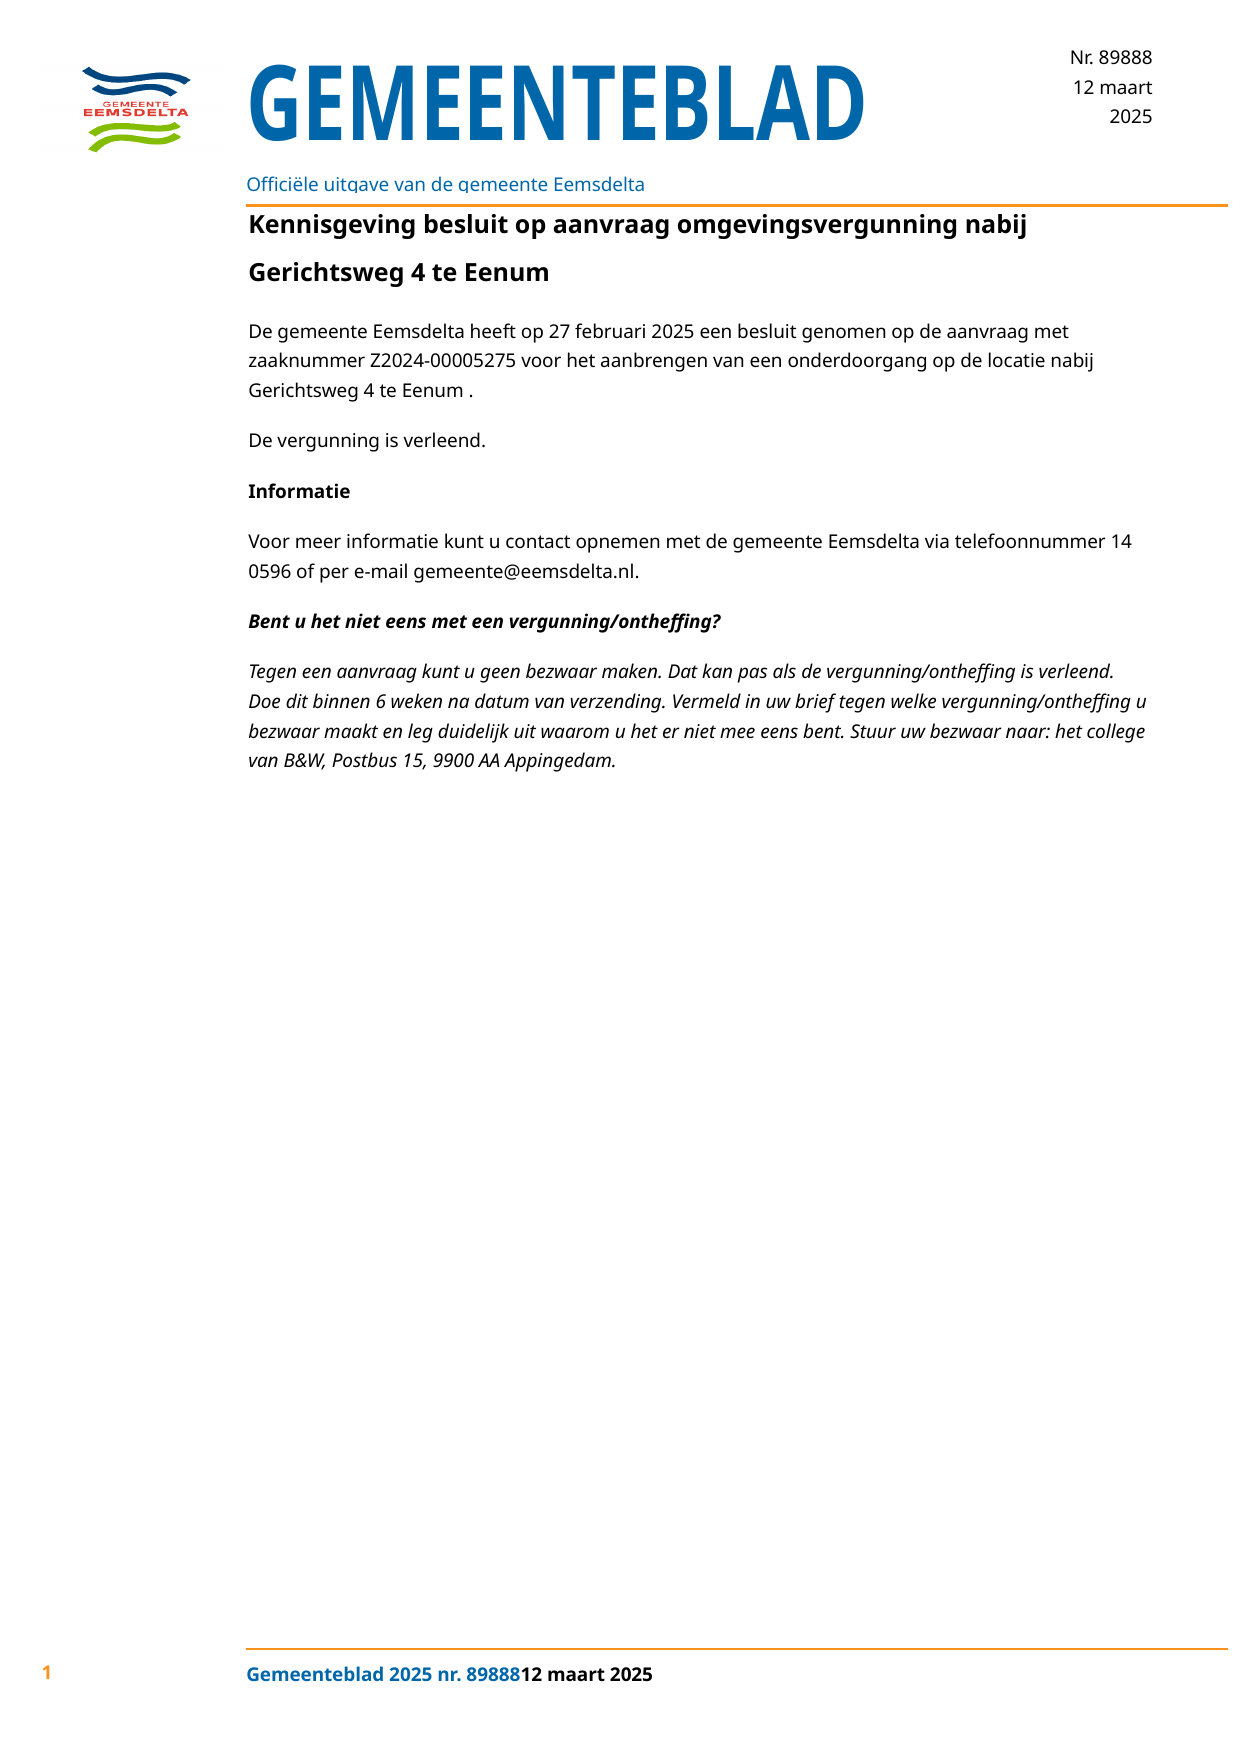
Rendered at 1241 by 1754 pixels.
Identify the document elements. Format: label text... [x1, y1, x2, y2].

text De vergunning is verleend. [248, 427, 1152, 453]
text Bent u het niet eens met een vergunning/ontheffing? [248, 608, 1152, 634]
text De gemeente Eemsdelta heeft op 27 februari 2025 een besluit genomen op de aanvraag met zaaknummer Z2024-00005275 voor het aanbrengen van een onderdoorgang op de locatie nabij Gerichtsweg 4 te Eenum . [248, 318, 1152, 403]
text Informatie [248, 478, 1152, 504]
text Kennisgeving besluit op aanvraag omgevingsvergunning nabij Gerichtsweg 4 te Eenum [248, 207, 1152, 288]
text Voor meer informatie kunt u contact opnemen met de gemeente Eemsdelta via telefoonnummer 14 0596 of per e-mail gemeente@eemsdelta.nl. [248, 528, 1152, 584]
picture [41, 47, 231, 172]
text Tegen een aanvraag kunt u geen bezwaar maken. Dat kan pas als de vergunning/ontheffing is verleend. Doe dit binnen 6 weken na datum van verzending. Vermeld in uw brief tegen welke vergunning/ontheffing u bezwaar maakt en leg duidelijk uit waarom u het er niet mee eens bent. Stuur uw bezwaar naar: het college van B&W, Postbus 15, 9900 AA Appingedam. [248, 659, 1152, 773]
